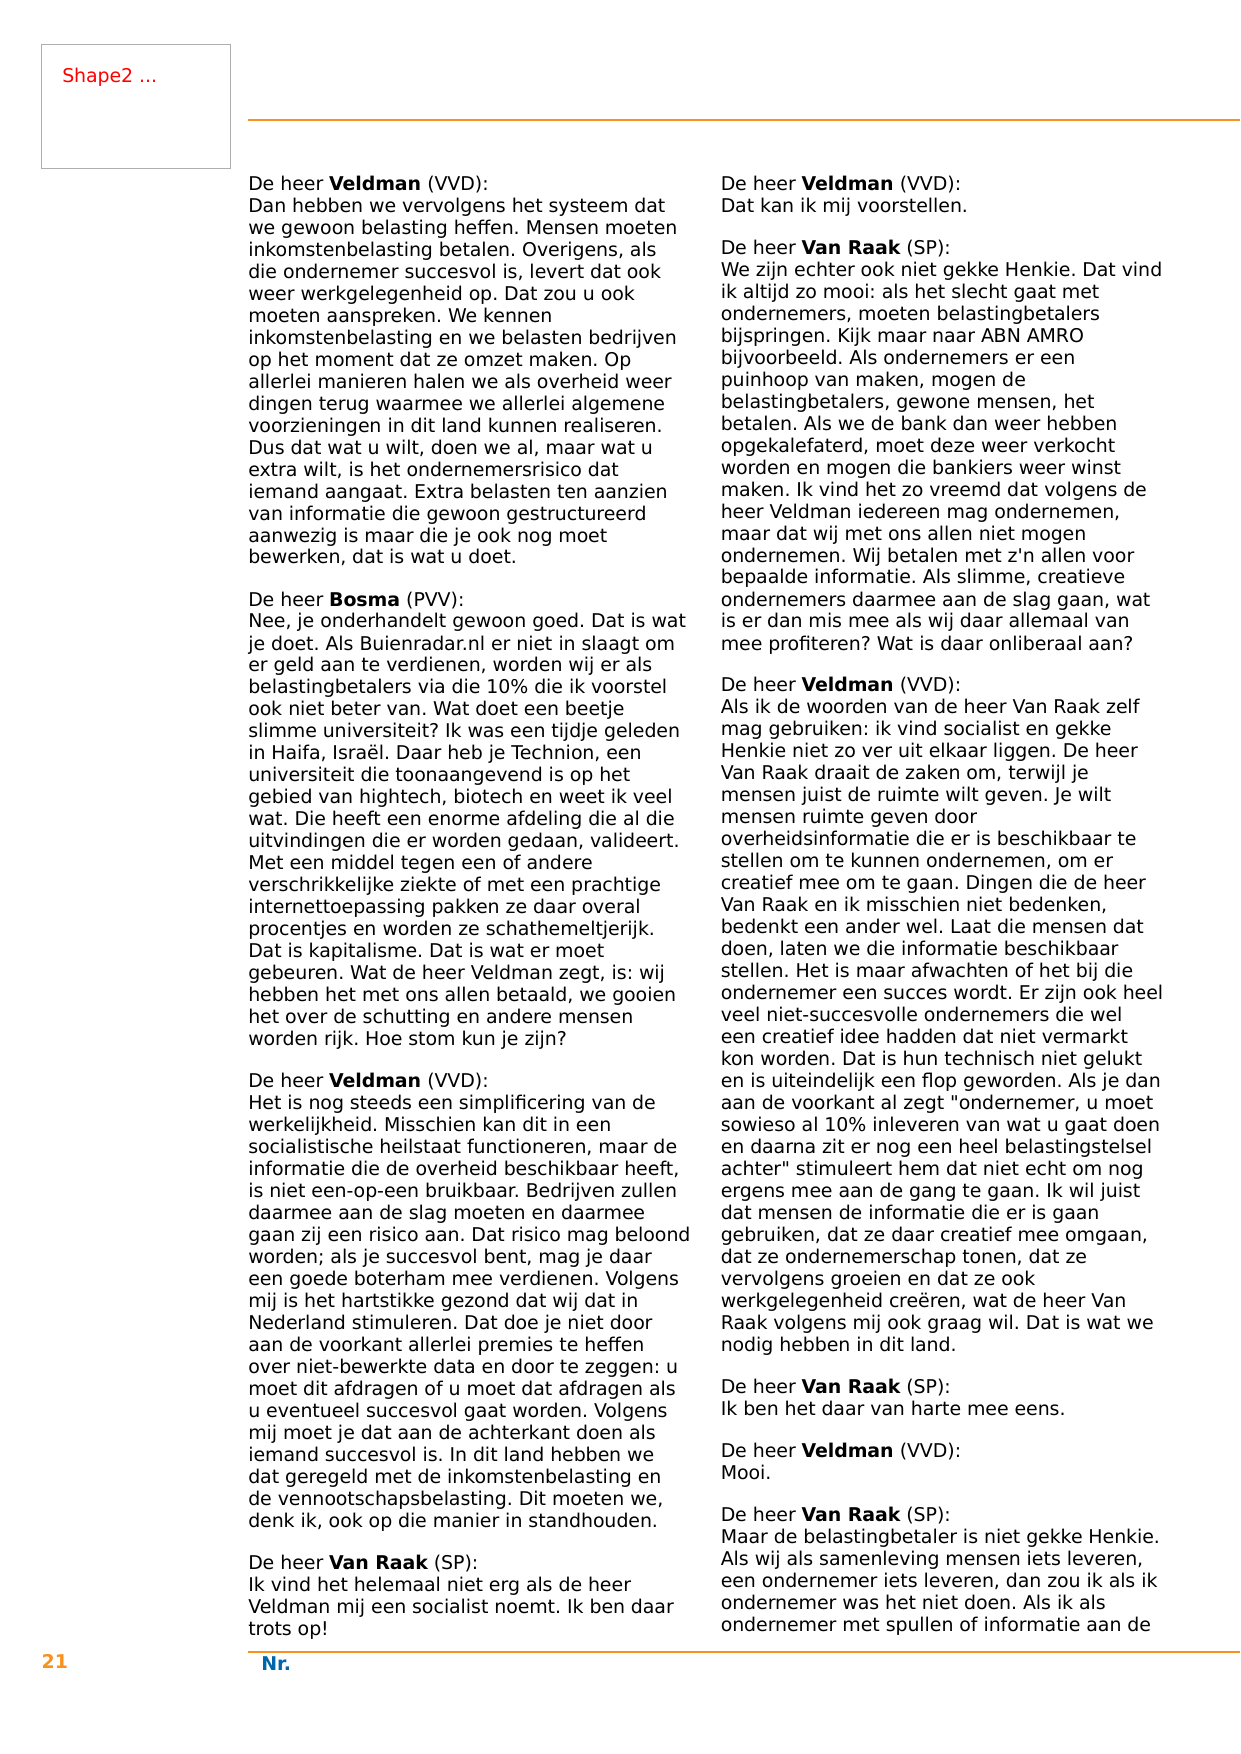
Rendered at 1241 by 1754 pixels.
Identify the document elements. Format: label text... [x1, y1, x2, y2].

text Mooi. [721, 1462, 1163, 1484]
text Dat kan ik mij voorstellen. [721, 195, 1163, 217]
text De heer Veldman (VVD): [721, 173, 1163, 195]
text De heer Veldman (VVD): [721, 674, 1163, 696]
text De heer Veldman (VVD): [721, 1440, 1163, 1462]
text De heer Van Raak (SP): [721, 237, 1163, 259]
text Als ik de woorden van de heer Van Raak zelf mag gebruiken: ik vind socialist en gekke Henkie niet zo ver uit elkaar liggen. De heer Van Raak draait de zaken om, terwijl je mensen juist de ruimte wilt geven. Je wilt mensen ruimte geven door overheidsinformatie die er is beschikbaar te stellen om te kunnen ondernemen, om er creatief mee om te gaan. Dingen die de heer Van Raak en ik misschien niet bedenken, bedenkt een ander wel. Laat die mensen dat doen, laten we die informatie beschikbaar stellen. Het is maar afwachten of het bij die ondernemer een succes wordt. Er zijn ook heel veel niet-succesvolle ondernemers die wel een creatief idee hadden dat niet vermarkt kon worden. Dat is hun technisch niet gelukt en is uiteindelijk een flop geworden. Als je dan aan de voorkant al zegt "ondernemer, u moet sowieso al 10% inleveren van wat u gaat doen en daarna zit er nog een heel belastingstelsel achter" stimuleert hem dat niet echt om nog ergens mee aan de gang te gaan. Ik wil juist dat mensen de informatie die er is gaan gebruiken, dat ze daar creatief mee omgaan, dat ze ondernemerschap tonen, dat ze vervolgens groeien en dat ze ook werkgelegenheid creëren, wat de heer Van Raak volgens mij ook graag wil. Dat is wat we nodig hebben in dit land. [721, 696, 1163, 1356]
text De heer Van Raak (SP): [721, 1504, 1163, 1526]
text Het is nog steeds een simplificering van de werkelijkheid. Misschien kan dit in een socialistische heilstaat functioneren, maar de informatie die de overheid beschikbaar heeft, is niet een-op-een bruikbaar. Bedrijven zullen daarmee aan de slag moeten en daarmee gaan zij een risico aan. Dat risico mag beloond worden; als je succesvol bent, mag je daar een goede boterham mee verdienen. Volgens mij is het hartstikke gezond dat wij dat in Nederland stimuleren. Dat doe je niet door aan de voorkant allerlei premies te heffen over niet-bewerkte data en door te zeggen: u moet dit afdragen of u moet dat afdragen als u eventueel succesvol gaat worden. Volgens mij moet je dat aan de achterkant doen als iemand succesvol is. In dit land hebben we dat geregeld met de inkomstenbelasting en de vennootschapsbelasting. Dit moeten we, denk ik, ook op die manier in standhouden. [248, 1092, 691, 1532]
text De heer Van Raak (SP): [721, 1376, 1163, 1398]
text De heer Bosma (PVV): [248, 588, 691, 610]
text Ik ben het daar van harte mee eens. [721, 1398, 1163, 1420]
text Maar de belastingbetaler is niet gekke Henkie. Als wij als samenleving mensen iets leveren, een ondernemer iets leveren, dan zou ik als ik ondernemer was het niet doen. Als ik als ondernemer met spullen of informatie aan de [721, 1526, 1163, 1636]
text De heer Van Raak (SP): [248, 1552, 691, 1573]
text De heer Veldman (VVD): [248, 173, 691, 195]
text We zijn echter ook niet gekke Henkie. Dat vind ik altijd zo mooi: als het slecht gaat met ondernemers, moeten belastingbetalers bijspringen. Kijk maar naar ABN AMRO bijvoorbeeld. Als ondernemers er een puinhoop van maken, mogen de belastingbetalers, gewone mensen, het betalen. Als we de bank dan weer hebben opgekalefaterd, moet deze weer verkocht worden en mogen die bankiers weer winst maken. Ik vind het zo vreemd dat volgens de heer Veldman iedereen mag ondernemen, maar dat wij met ons allen niet mogen ondernemen. Wij betalen met z'n allen voor bepaalde informatie. Als slimme, creatieve ondernemers daarmee aan de slag gaan, wat is er dan mis mee als wij daar allemaal van mee profiteren? Wat is daar onliberaal aan? [721, 259, 1163, 654]
text De heer Veldman (VVD): [248, 1070, 691, 1092]
text Dan hebben we vervolgens het systeem dat we gewoon belasting heffen. Mensen moeten inkomstenbelasting betalen. Overigens, als die ondernemer succesvol is, levert dat ook weer werkgelegenheid op. Dat zou u ook moeten aanspreken. We kennen inkomstenbelasting en we belasten bedrijven op het moment dat ze omzet maken. Op allerlei manieren halen we als overheid weer dingen terug waarmee we allerlei algemene voorzieningen in dit land kunnen realiseren. Dus dat wat u wilt, doen we al, maar wat u extra wilt, is het ondernemersrisico dat iemand aangaat. Extra belasten ten aanzien van informatie die gewoon gestructureerd aanwezig is maar die je ook nog moet bewerken, dat is wat u doet. [248, 195, 691, 568]
text Ik vind het helemaal niet erg als de heer Veldman mij een socialist noemt. Ik ben daar trots op! [248, 1573, 691, 1639]
text Nee, je onderhandelt gewoon goed. Dat is wat je doet. Als Buienradar.nl er niet in slaagt om er geld aan te verdienen, worden wij er als belastingbetalers via die 10% die ik voorstel ook niet beter van. Wat doet een beetje slimme universiteit? Ik was een tijdje geleden in Haifa, Israël. Daar heb je Technion, een universiteit die toonaangevend is op het gebied van hightech, biotech en weet ik veel wat. Die heeft een enorme afdeling die al die uitvindingen die er worden gedaan, valideert. Met een middel tegen een of andere verschrikkelijke ziekte of met een prachtige internettoepassing pakken ze daar overal procentjes en worden ze schathemeltjerijk. Dat is kapitalisme. Dat is wat er moet gebeuren. Wat de heer Veldman zegt, is: wij hebben het met ons allen betaald, we gooien het over de schutting en andere mensen worden rijk. Hoe stom kun je zijn? [248, 610, 691, 1050]
